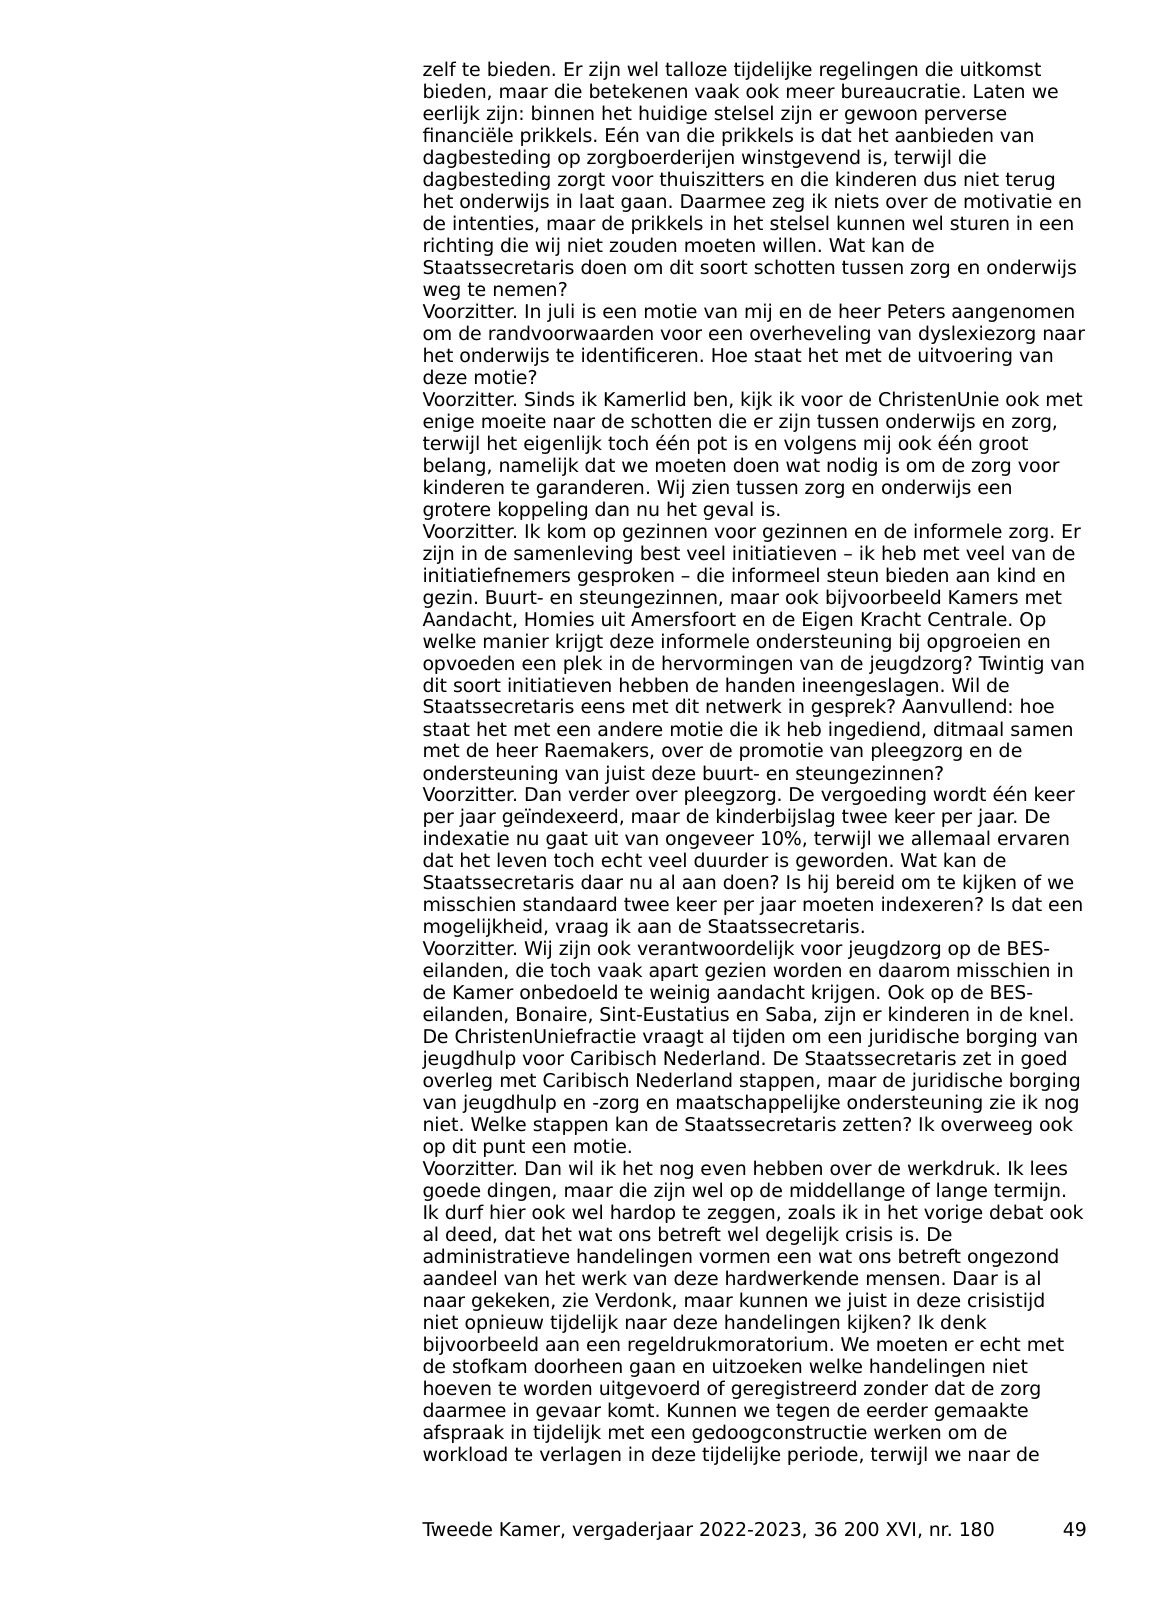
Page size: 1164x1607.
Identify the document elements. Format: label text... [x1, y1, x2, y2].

text Voorzitter. In juli is een motie van mij en de heer Peters aangenomen om de randvoorwaarden voor een overheveling van dyslexiezorg naar het onderwijs te identificeren. Hoe staat het met de uitvoering van deze motie? [422, 301, 1087, 389]
text Voorzitter. Dan verder over pleegzorg. De vergoeding wordt één keer per jaar geïndexeerd, maar de kinderbijslag twee keer per jaar. De indexatie nu gaat uit van ongeveer 10%, terwijl we allemaal ervaren dat het leven toch echt veel duurder is geworden. Wat kan de Staatssecretaris daar nu al aan doen? Is hij bereid om te kijken of we misschien standaard twee keer per jaar moeten indexeren? Is dat een mogelijkheid, vraag ik aan de Staatssecretaris. [422, 784, 1087, 938]
text Voorzitter. Ik kom op gezinnen voor gezinnen en de informele zorg. Er zijn in de samenleving best veel initiatieven – ik heb met veel van de initiatiefnemers gesproken – die informeel steun bieden aan kind en gezin. Buurt- en steungezinnen, maar ook bijvoorbeeld Kamers met Aandacht, Homies uit Amersfoort en de Eigen Kracht Centrale. Op welke manier krijgt deze informele ondersteuning bij opgroeien en opvoeden een plek in de hervormingen van de jeugdzorg? Twintig van dit soort initiatieven hebben de handen ineengeslagen. Wil de Staatssecretaris eens met dit netwerk in gesprek? Aanvullend: hoe staat het met een andere motie die ik heb ingediend, ditmaal samen met de heer Raemakers, over de promotie van pleegzorg en de ondersteuning van juist deze buurt- en steungezinnen? [422, 521, 1087, 784]
text Voorzitter. Wij zijn ook verantwoordelijk voor jeugdzorg op de BES-eilanden, die toch vaak apart gezien worden en daarom misschien in de Kamer onbedoeld te weinig aandacht krijgen. Ook op de BES-eilanden, Bonaire, Sint-Eustatius en Saba, zijn er kinderen in de knel. De ChristenUniefractie vraagt al tijden om een juridische borging van jeugdhulp voor Caribisch Nederland. De Staatssecretaris zet in goed overleg met Caribisch Nederland stappen, maar de juridische borging van jeugdhulp en -zorg en maatschappelijke ondersteuning zie ik nog niet. Welke stappen kan de Staatssecretaris zetten? Ik overweeg ook op dit punt een motie. [422, 938, 1087, 1158]
text Voorzitter. Sinds ik Kamerlid ben, kijk ik voor de ChristenUnie ook met enige moeite naar de schotten die er zijn tussen onderwijs en zorg, terwijl het eigenlijk toch één pot is en volgens mij ook één groot belang, namelijk dat we moeten doen wat nodig is om de zorg voor kinderen te garanderen. Wij zien tussen zorg en onderwijs een grotere koppeling dan nu het geval is. [422, 389, 1087, 521]
text Voorzitter. Dan wil ik het nog even hebben over de werkdruk. Ik lees goede dingen, maar die zijn wel op de middellange of lange termijn. Ik durf hier ook wel hardop te zeggen, zoals ik in het vorige debat ook al deed, dat het wat ons betreft wel degelijk crisis is. De administratieve handelingen vormen een wat ons betreft ongezond aandeel van het werk van deze hardwerkende mensen. Daar is al naar gekeken, zie Verdonk, maar kunnen we juist in deze crisistijd niet opnieuw tijdelijk naar deze handelingen kijken? Ik denk bijvoorbeeld aan een regeldrukmoratorium. We moeten er echt met de stofkam doorheen gaan en uitzoeken welke handelingen niet hoeven te worden uitgevoerd of geregistreerd zonder dat de zorg daarmee in gevaar komt. Kunnen we tegen de eerder gemaakte afspraak in tijdelijk met een gedoogconstructie werken om de workload te verlagen in deze tijdelijke periode, terwijl we naar de [422, 1158, 1087, 1466]
text zelf te bieden. Er zijn wel talloze tijdelijke regelingen die uitkomst bieden, maar die betekenen vaak ook meer bureaucratie. Laten we eerlijk zijn: binnen het huidige stelsel zijn er gewoon perverse financiële prikkels. Eén van die prikkels is dat het aanbieden van dagbesteding op zorgboerderijen winstgevend is, terwijl die dagbesteding zorgt voor thuiszitters en die kinderen dus niet terug het onderwijs in laat gaan. Daarmee zeg ik niets over de motivatie en de intenties, maar de prikkels in het stelsel kunnen wel sturen in een richting die wij niet zouden moeten willen. Wat kan de Staatssecretaris doen om dit soort schotten tussen zorg en onderwijs weg te nemen? [422, 59, 1087, 301]
